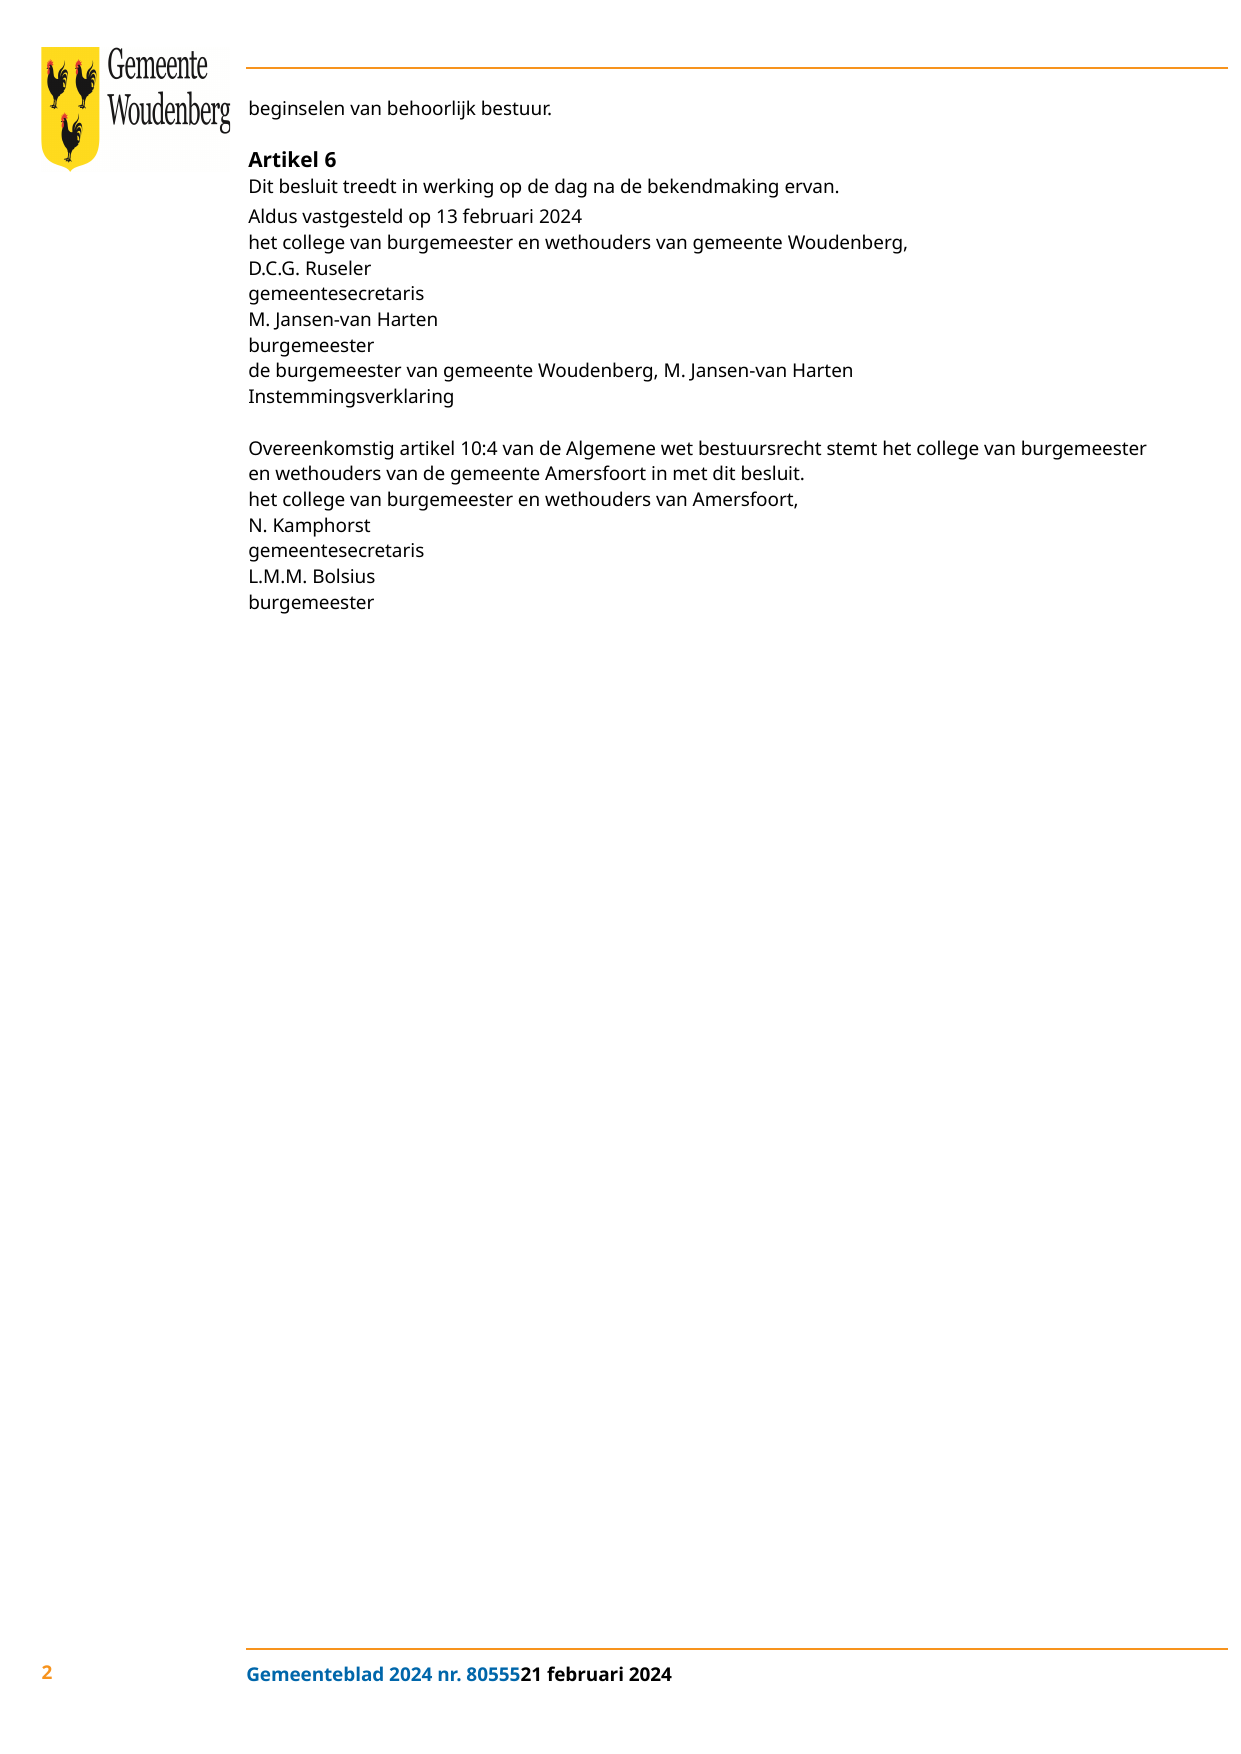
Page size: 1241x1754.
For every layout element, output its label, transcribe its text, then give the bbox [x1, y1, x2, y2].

text Aldus vastgesteld op 13 februari 2024 [248, 203, 1152, 229]
text Artikel 6 [248, 145, 1152, 174]
picture [41, 47, 231, 172]
text burgemeester [248, 589, 1152, 615]
text burgemeester [248, 332, 1152, 358]
text beginselen van behoorlijk bestuur. [248, 95, 1152, 121]
text gemeentesecretaris [248, 538, 1152, 563]
text gemeentesecretaris [248, 280, 1152, 306]
text het college van burgemeester en wethouders van gemeente Woudenberg, [248, 229, 1152, 255]
text L.M.M. Bolsius [248, 563, 1152, 589]
text het college van burgemeester en wethouders van Amersfoort, [248, 486, 1152, 512]
text de burgemeester van gemeente Woudenberg, M. Jansen-van Harten [248, 358, 1152, 383]
text Instemmingsverklaring [248, 383, 1152, 409]
text D.C.G. Ruseler [248, 255, 1152, 280]
text M. Jansen-van Harten [248, 306, 1152, 332]
text Dit besluit treedt in werking op de dag na de bekendmaking ervan. [248, 174, 1152, 199]
text Overeenkomstig artikel 10:4 van de Algemene wet bestuursrecht stemt het college van burgemeester en wethouders van de gemeente Amersfoort in met dit besluit. [248, 435, 1152, 486]
text N. Kamphorst [248, 512, 1152, 538]
